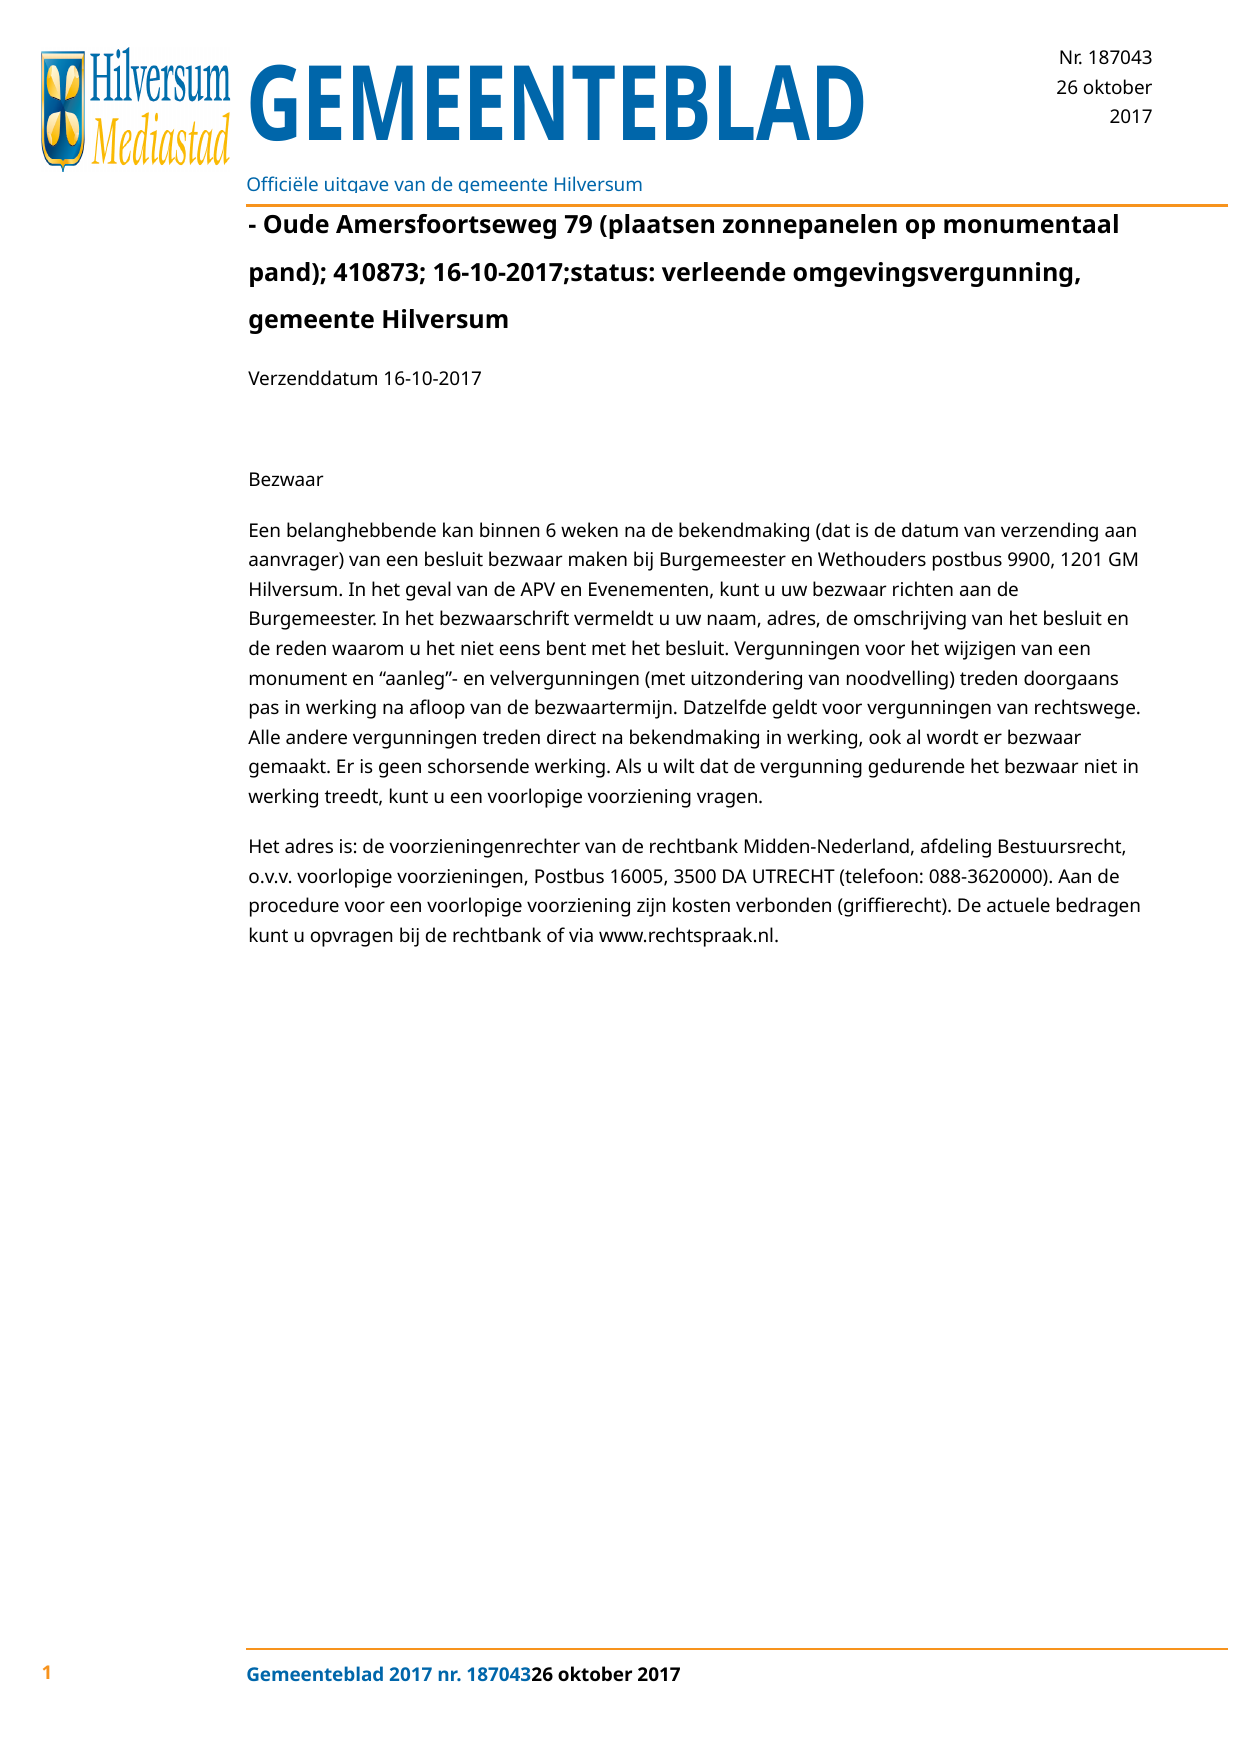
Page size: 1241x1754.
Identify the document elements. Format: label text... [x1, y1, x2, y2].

picture [41, 47, 231, 172]
text Verzenddatum 16-10-2017 [248, 366, 1152, 391]
text Een belanghebbende kan binnen 6 weken na de bekendmaking (dat is de datum van verzending aan aanvrager) van een besluit bezwaar maken bij Burgemeester en Wethouders postbus 9900, 1201 GM Hilversum. In het geval van de APV en Evenementen, kunt u uw bezwaar richten aan de Burgemeester. In het bezwaarschrift vermeldt u uw naam, adres, de omschrijving van het besluit en de reden waarom u het niet eens bent met het besluit. Vergunningen voor het wijzigen van een monument en “aanleg”- en velvergunningen (met uitzondering van noodvelling) treden doorgaans pas in werking na afloop van de bezwaartermijn. Datzelfde geldt voor vergunningen van rechtswege. Alle andere vergunningen treden direct na bekendmaking in werking, ook al wordt er bezwaar gemaakt. Er is geen schorsende werking. Als u wilt dat de vergunning gedurende het bezwaar niet in werking treedt, kunt u een voorlopige voorziening vragen. [248, 517, 1152, 809]
text Bezwaar [248, 466, 1152, 492]
text - Oude Amersfoortseweg 79 (plaatsen zonnepanelen op monumentaal pand); 410873; 16-10-2017;status: verleende omgevingsvergunning, gemeente Hilversum [248, 207, 1152, 336]
text Het adres is: de voorzieningenrechter van de rechtbank Midden-Nederland, afdeling Bestuursrecht, o.v.v. voorlopige voorzieningen, Postbus 16005, 3500 DA UTRECHT (telefoon: 088-3620000). Aan de procedure voor een voorlopige voorziening zijn kosten verbonden (griffierecht). De actuele bedragen kunt u opvragen bij de rechtbank of via www.rechtspraak.nl. [248, 833, 1152, 948]
